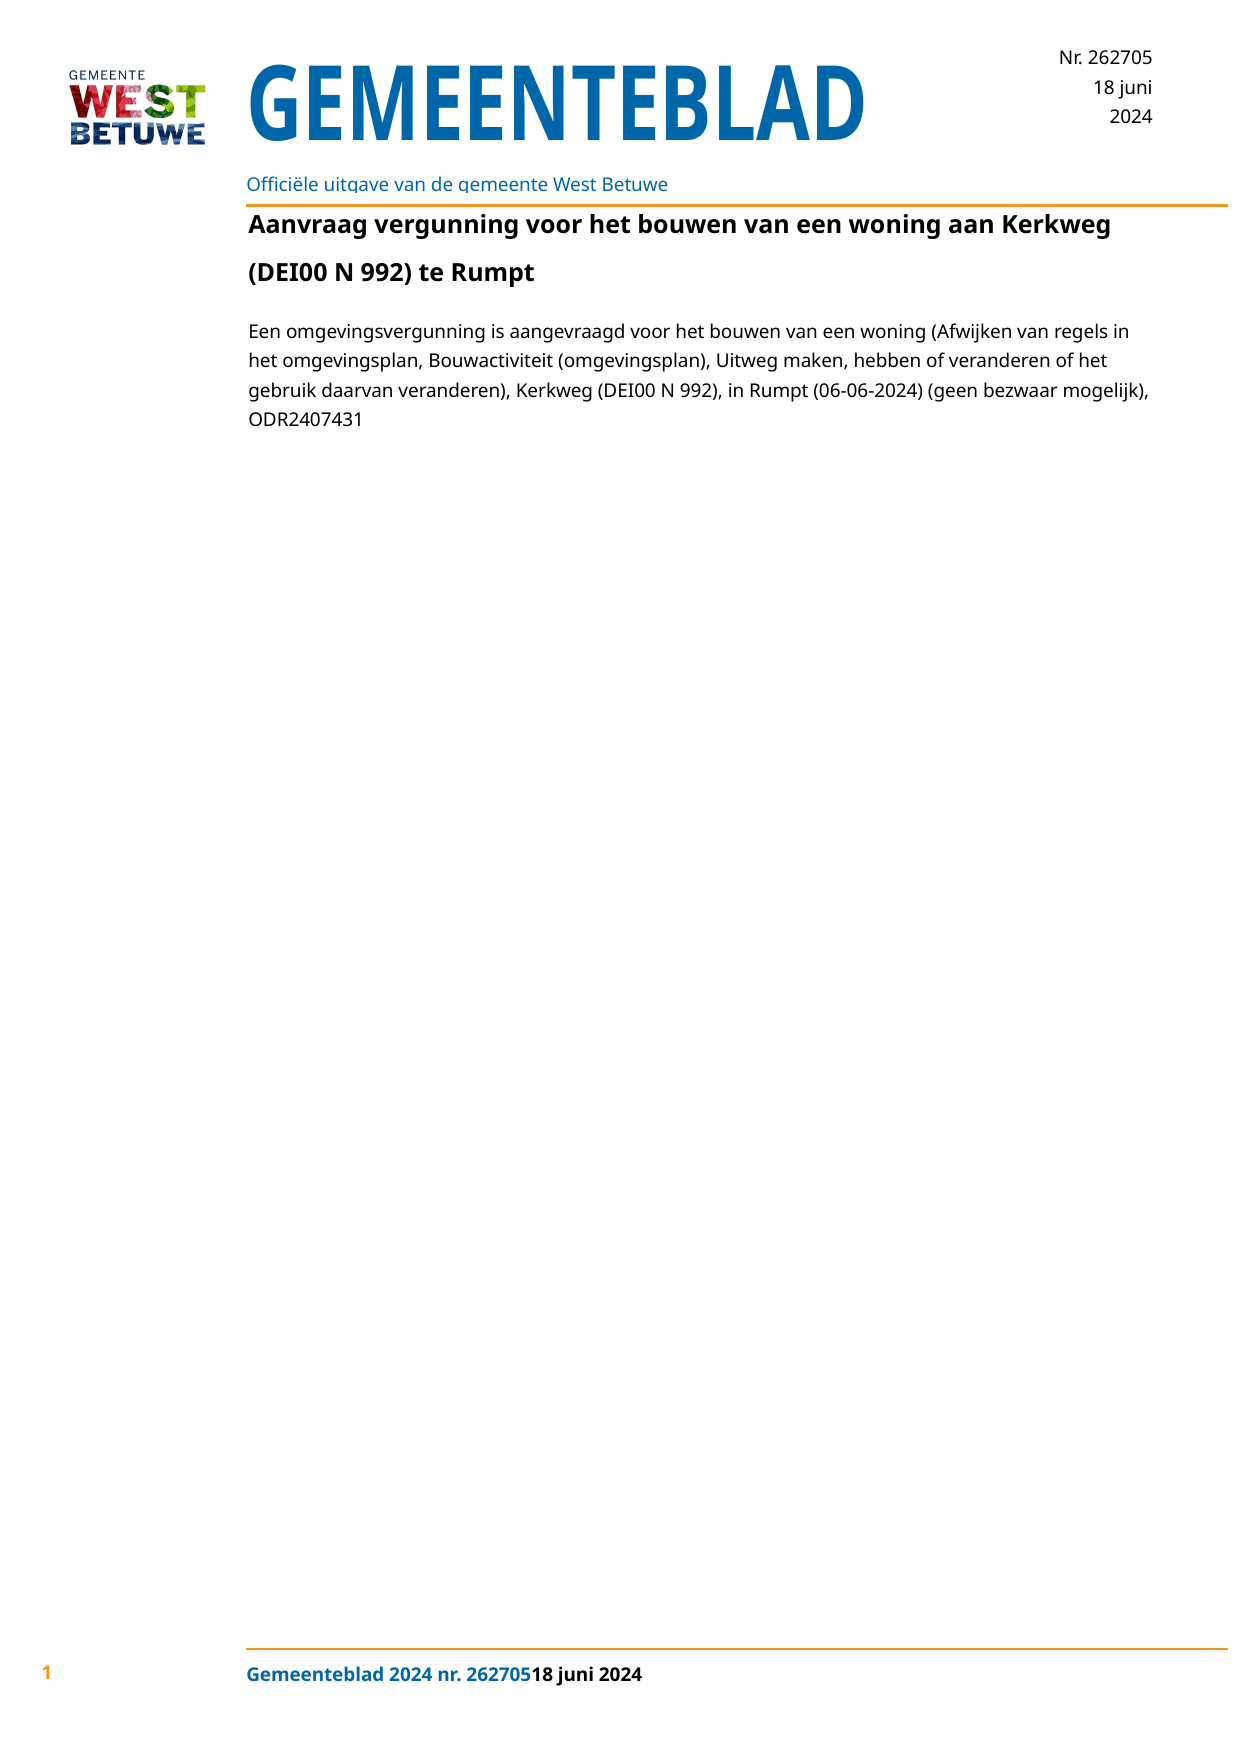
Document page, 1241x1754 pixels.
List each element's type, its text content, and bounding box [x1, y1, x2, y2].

picture [41, 47, 231, 172]
text Aanvraag vergunning voor het bouwen van een woning aan Kerkweg (DEI00 N 992) te Rumpt [248, 207, 1152, 288]
text Een omgevingsvergunning is aangevraagd voor het bouwen van een woning (Afwijken van regels in het omgevingsplan, Bouwactiviteit (omgevingsplan), Uitweg maken, hebben of veranderen of het gebruik daarvan veranderen), Kerkweg (DEI00 N 992), in Rumpt (06-06-2024) (geen bezwaar mogelijk), ODR2407431 [248, 318, 1152, 432]
